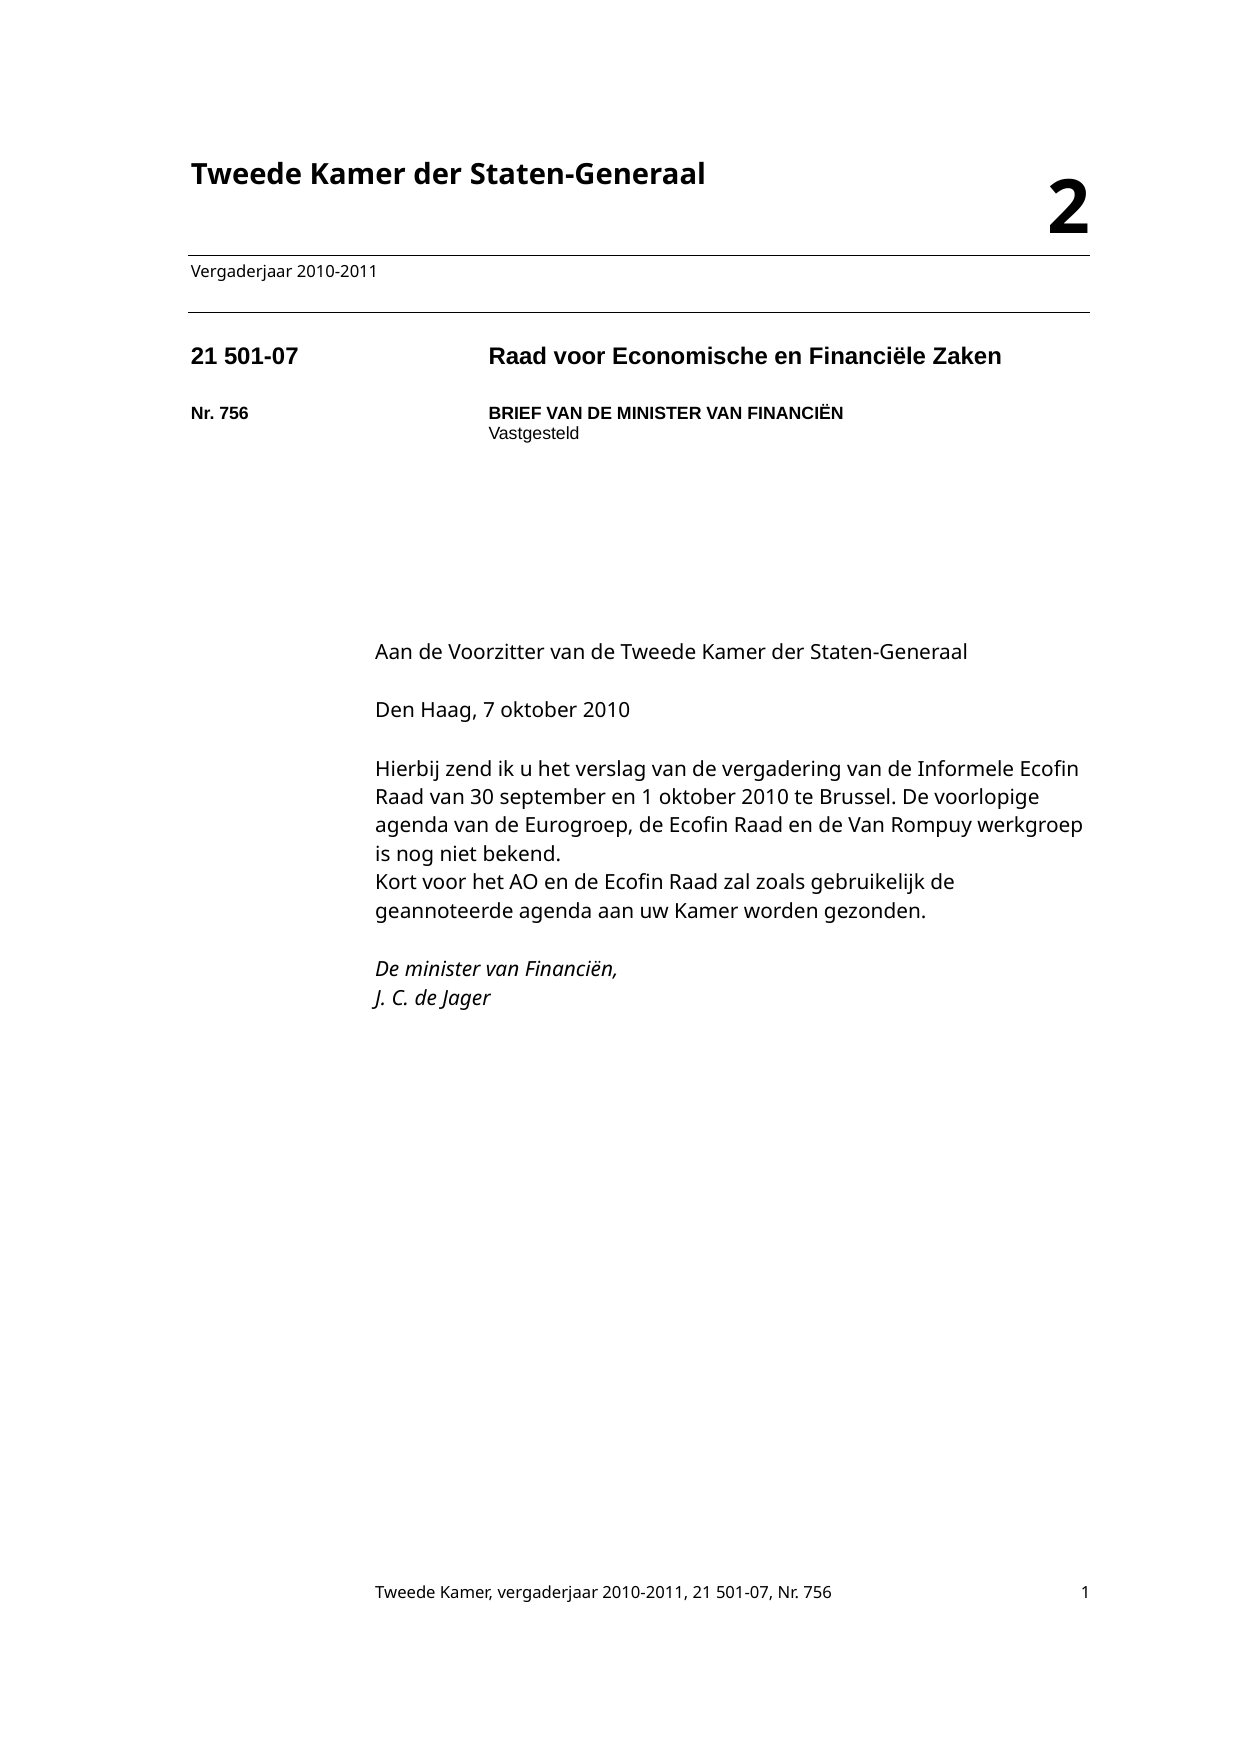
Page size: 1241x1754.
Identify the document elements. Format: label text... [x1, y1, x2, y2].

table_cell 21 501-07 [188, 339, 485, 399]
table_cell Raad voor Economische en Financiële Zaken [485, 339, 1090, 399]
text Aan de Voorzitter van de Tweede Kamer der Staten-Generaal [375, 637, 1090, 665]
table_cell Nr. 756 [188, 399, 485, 518]
table_cell BRIEF VAN DE MINISTER VAN FINANCIËN Vastgesteld [485, 399, 1090, 518]
text De minister van Financiën, [375, 954, 1090, 983]
table_cell [485, 313, 1090, 339]
table_cell [188, 313, 485, 339]
text Den Haag, 7 oktober 2010 [375, 695, 1090, 724]
table_cell Vergaderjaar 2010-2011 [188, 256, 485, 312]
text J. C. de Jager [375, 983, 1090, 1011]
table_header 2 [910, 150, 1090, 255]
text Kort voor het AO en de Ecofin Raad zal zoals gebruikelijk de geannoteerde agenda aan uw Kamer worden gezonden. [375, 867, 1090, 924]
table_header Tweede Kamer der Staten-Generaal [188, 150, 909, 255]
table_cell [485, 256, 1090, 312]
text Hierbij zend ik u het verslag van de vergadering van de Informele Ecofin Raad van 30 september en 1 oktober 2010 te Brussel. De voorlopige agenda van de Eurogroep, de Ecofin Raad en de Van Rompuy werkgroep is nog niet bekend. [375, 754, 1090, 867]
